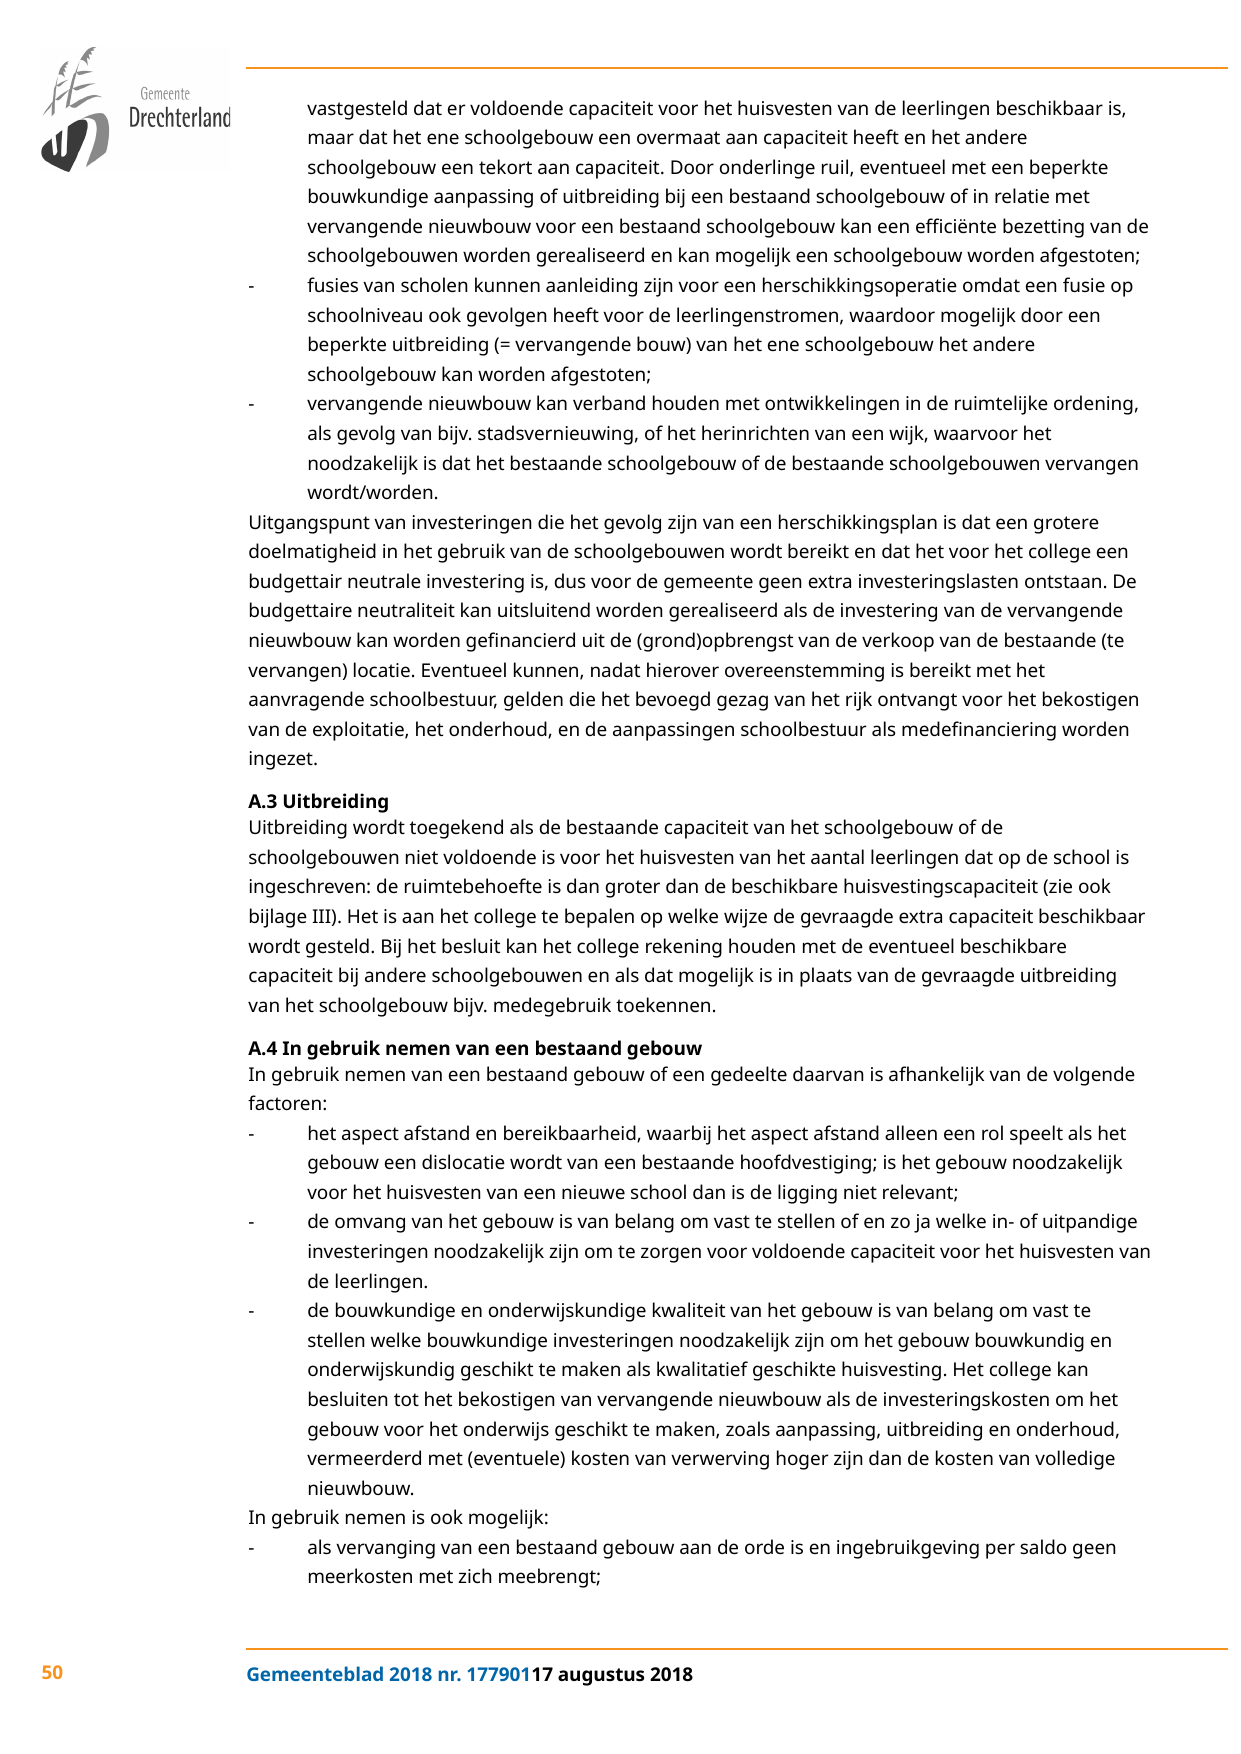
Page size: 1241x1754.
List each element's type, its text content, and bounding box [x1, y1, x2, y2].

picture [41, 47, 231, 172]
text A.3 Uitbreiding [248, 789, 1152, 814]
list als vervanging van een bestaand gebouw aan de orde is en ingebruikgeving per saldo geen meerkosten met zich meebrengt; [248, 1534, 1152, 1589]
list de bouwkundige en onderwijskundige kwaliteit van het gebouw is van belang om vast te stellen welke bouwkundige investeringen noodzakelijk zijn om het gebouw bouwkundig en onderwijskundig geschikt te maken als kwalitatief geschikte huisvesting. Het college kan besluiten tot het bekostigen van vervangende nieuwbouw als de investeringskosten om het gebouw voor het onderwijs geschikt te maken, zoals aanpassing, uitbreiding en onderhoud, vermeerderd met (eventuele) kosten van verwerving hoger zijn dan de kosten van volledige nieuwbouw. [248, 1297, 1152, 1501]
text Uitgangspunt van investeringen die het gevolg zijn van een herschikkingsplan is dat een grotere doelmatigheid in het gebruik van de schoolgebouwen wordt bereikt en dat het voor het college een budgettair neutrale investering is, dus voor de gemeente geen extra investeringslasten ontstaan. De budgettaire neutraliteit kan uitsluitend worden gerealiseerd als de investering van de vervangende nieuwbouw kan worden gefinancierd uit de (grond)opbrengst van de verkoop van de bestaande (te vervangen) locatie. Eventueel kunnen, nadat hierover overeenstemming is bereikt met het aanvragende schoolbestuur, gelden die het bevoegd gezag van het rijk ontvangt voor het bekostigen van de exploitatie, het onderhoud, en de aanpassingen schoolbestuur als medefinanciering worden ingezet. [248, 509, 1152, 771]
list de omvang van het gebouw is van belang om vast te stellen of en zo ja welke in- of uitpandige investeringen noodzakelijk zijn om te zorgen voor voldoende capaciteit voor het huisvesten van de leerlingen. [248, 1209, 1152, 1294]
text A.4 In gebruik nemen van een bestaand gebouw [248, 1035, 1152, 1061]
list fusies van scholen kunnen aanleiding zijn voor een herschikkingsoperatie omdat een fusie op schoolniveau ook gevolgen heeft voor de leerlingenstromen, waardoor mogelijk door een beperkte uitbreiding (= vervangende bouw) van het ene schoolgebouw het andere schoolgebouw kan worden afgestoten; [248, 272, 1152, 387]
list vervangende nieuwbouw kan verband houden met ontwikkelingen in de ruimtelijke ordening, als gevolg van bijv. stadsvernieuwing, of het herinrichten van een wijk, waarvoor het noodzakelijk is dat het bestaande schoolgebouw of de bestaande schoolgebouwen vervangen wordt/worden. [248, 391, 1152, 505]
list vastgesteld dat er voldoende capaciteit voor het huisvesten van de leerlingen beschikbaar is, maar dat het ene schoolgebouw een overmaat aan capaciteit heeft en het andere schoolgebouw een tekort aan capaciteit. Door onderlinge ruil, eventueel met een beperkte bouwkundige aanpassing of uitbreiding bij een bestaand schoolgebouw of in relatie met vervangende nieuwbouw voor een bestaand schoolgebouw kan een efficiënte bezetting van de schoolgebouwen worden gerealiseerd en kan mogelijk een schoolgebouw worden afgestoten; [248, 95, 1152, 268]
text In gebruik nemen is ook mogelijk: [248, 1504, 1152, 1530]
text In gebruik nemen van een bestaand gebouw of een gedeelte daarvan is afhankelijk van de volgende factoren: [248, 1061, 1152, 1116]
text Uitbreiding wordt toegekend als de bestaande capaciteit van het schoolgebouw of de schoolgebouwen niet voldoende is voor het huisvesten van het aantal leerlingen dat op de school is ingeschreven: de ruimtebehoefte is dan groter dan de beschikbare huisvestingscapaciteit (zie ook bijlage III). Het is aan het college te bepalen op welke wijze de gevraagde extra capaciteit beschikbaar wordt gesteld. Bij het besluit kan het college rekening houden met de eventueel beschikbare capaciteit bij andere schoolgebouwen en als dat mogelijk is in plaats van de gevraagde uitbreiding van het schoolgebouw bijv. medegebruik toekennen. [248, 814, 1152, 1018]
list het aspect afstand en bereikbaarheid, waarbij het aspect afstand alleen een rol speelt als het gebouw een dislocatie wordt van een bestaande hoofdvestiging; is het gebouw noodzakelijk voor het huisvesten van een nieuwe school dan is de ligging niet relevant; [248, 1120, 1152, 1205]
